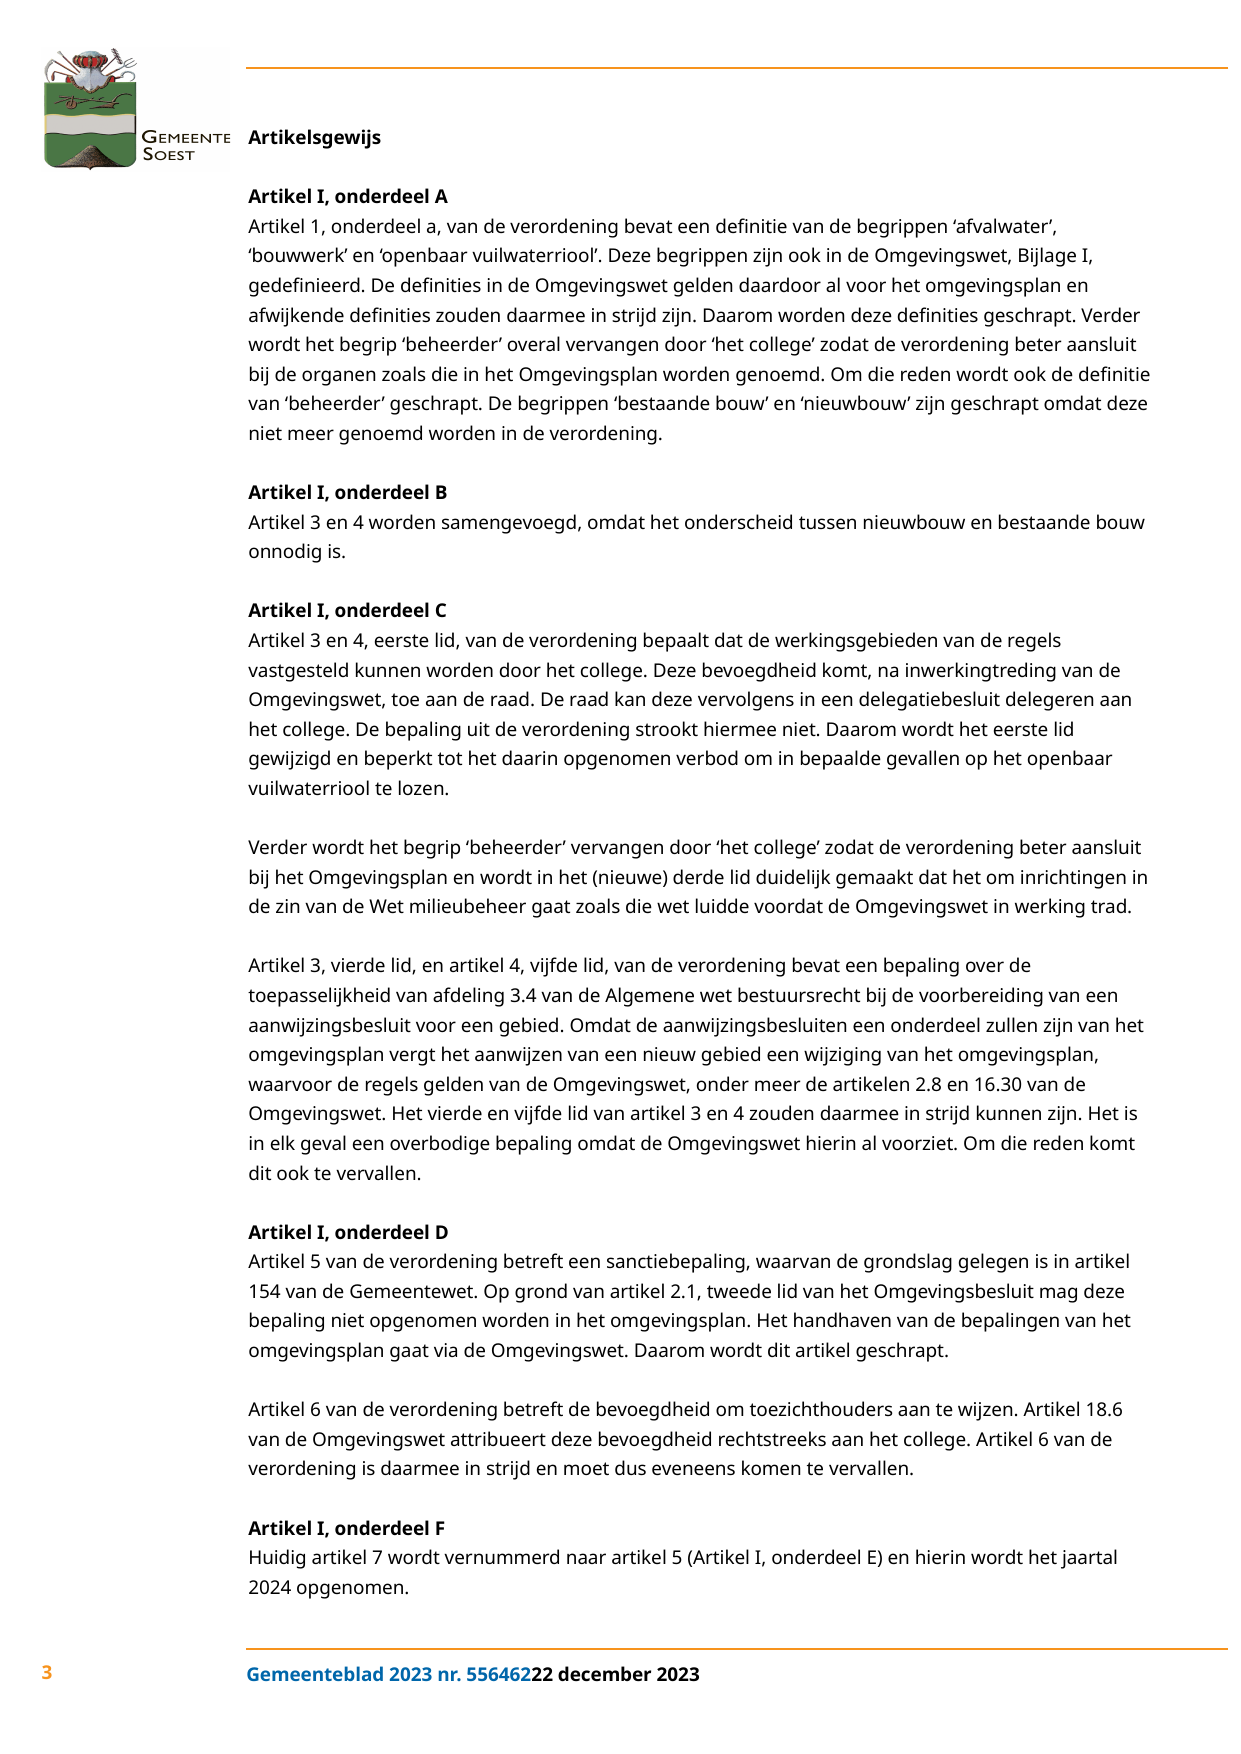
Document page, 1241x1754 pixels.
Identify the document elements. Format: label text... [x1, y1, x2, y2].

text Artikel 6 van de verordening betreft de bevoegdheid om toezichthouders aan te wijzen. Artikel 18.6 van de Omgevingswet attribueert deze bevoegdheid rechtstreeks aan het college. Artikel 6 van de verordening is daarmee in strijd en moet dus eveneens komen te vervallen. [248, 1396, 1152, 1481]
text Artikel I, onderdeel D [248, 1219, 1152, 1245]
text Artikel 3, vierde lid, en artikel 4, vijfde lid, van de verordening bevat een bepaling over de toepasselijkheid van afdeling 3.4 van de Algemene wet bestuursrecht bij de voorbereiding van een aanwijzingsbesluit voor een gebied. Omdat de aanwijzingsbesluiten een onderdeel zullen zijn van het omgevingsplan vergt het aanwijzen van een nieuw gebied een wijziging van het omgevingsplan, waarvoor de regels gelden van de Omgevingswet, onder meer de artikelen 2.8 en 16.30 van de Omgevingswet. Het vierde en vijfde lid van artikel 3 en 4 zouden daarmee in strijd kunnen zijn. Het is in elk geval een overbodige bepaling omdat de Omgevingswet hierin al voorziet. Om die reden komt dit ook te vervallen. [248, 953, 1152, 1186]
picture [41, 47, 231, 172]
text Artikel I, onderdeel C [248, 598, 1152, 623]
text Artikel I, onderdeel A [248, 183, 1152, 209]
text Artikel 5 van de verordening betreft een sanctiebepaling, waarvan de grondslag gelegen is in artikel 154 van de Gemeentewet. Op grond van artikel 2.1, tweede lid van het Omgevingsbesluit mag deze bepaling niet opgenomen worden in het omgevingsplan. Het handhaven van de bepalingen van het omgevingsplan gaat via de Omgevingswet. Daarom wordt dit artikel geschrapt. [248, 1248, 1152, 1363]
text Verder wordt het begrip ‘beheerder’ vervangen door ‘het college’ zodat de verordening beter aansluit bij het Omgevingsplan en wordt in het (nieuwe) derde lid duidelijk gemaakt dat het om inrichtingen in de zin van de Wet milieubeheer gaat zoals die wet luidde voordat de Omgevingswet in werking trad. [248, 834, 1152, 919]
text Artikelsgewijs [248, 124, 1152, 150]
text Artikel I, onderdeel F [248, 1515, 1152, 1541]
text Artikel I, onderdeel B [248, 479, 1152, 505]
text Artikel 1, onderdeel a, van de verordening bevat een definitie van de begrippen ‘afvalwater’, ‘bouwwerk’ en ‘openbaar vuilwaterriool’. Deze begrippen zijn ook in de Omgevingswet, Bijlage I, gedefinieerd. De definities in de Omgevingswet gelden daardoor al voor het omgevingsplan en afwijkende definities zouden daarmee in strijd zijn. Daarom worden deze definities geschrapt. Verder wordt het begrip ‘beheerder’ overal vervangen door ‘het college’ zodat de verordening beter aansluit bij de organen zoals die in het Omgevingsplan worden genoemd. Om die reden wordt ook de definitie van ‘beheerder’ geschrapt. De begrippen ‘bestaande bouw’ en ‘nieuwbouw’ zijn geschrapt omdat deze niet meer genoemd worden in de verordening. [248, 213, 1152, 446]
text Artikel 3 en 4, eerste lid, van de verordening bepaalt dat de werkingsgebieden van de regels vastgesteld kunnen worden door het college. Deze bevoegdheid komt, na inwerkingtreding van de Omgevingswet, toe aan de raad. De raad kan deze vervolgens in een delegatiebesluit delegeren aan het college. De bepaling uit de verordening strookt hiermee niet. Daarom wordt het eerste lid gewijzigd en beperkt tot het daarin opgenomen verbod om in bepaalde gevallen op het openbaar vuilwaterriool te lozen. [248, 627, 1152, 801]
text Huidig artikel 7 wordt vernummerd naar artikel 5 (Artikel I, onderdeel E) en hierin wordt het jaartal 2024 opgenomen. [248, 1544, 1152, 1600]
text Artikel 3 en 4 worden samengevoegd, omdat het onderscheid tussen nieuwbouw en bestaande bouw onnodig is. [248, 509, 1152, 564]
